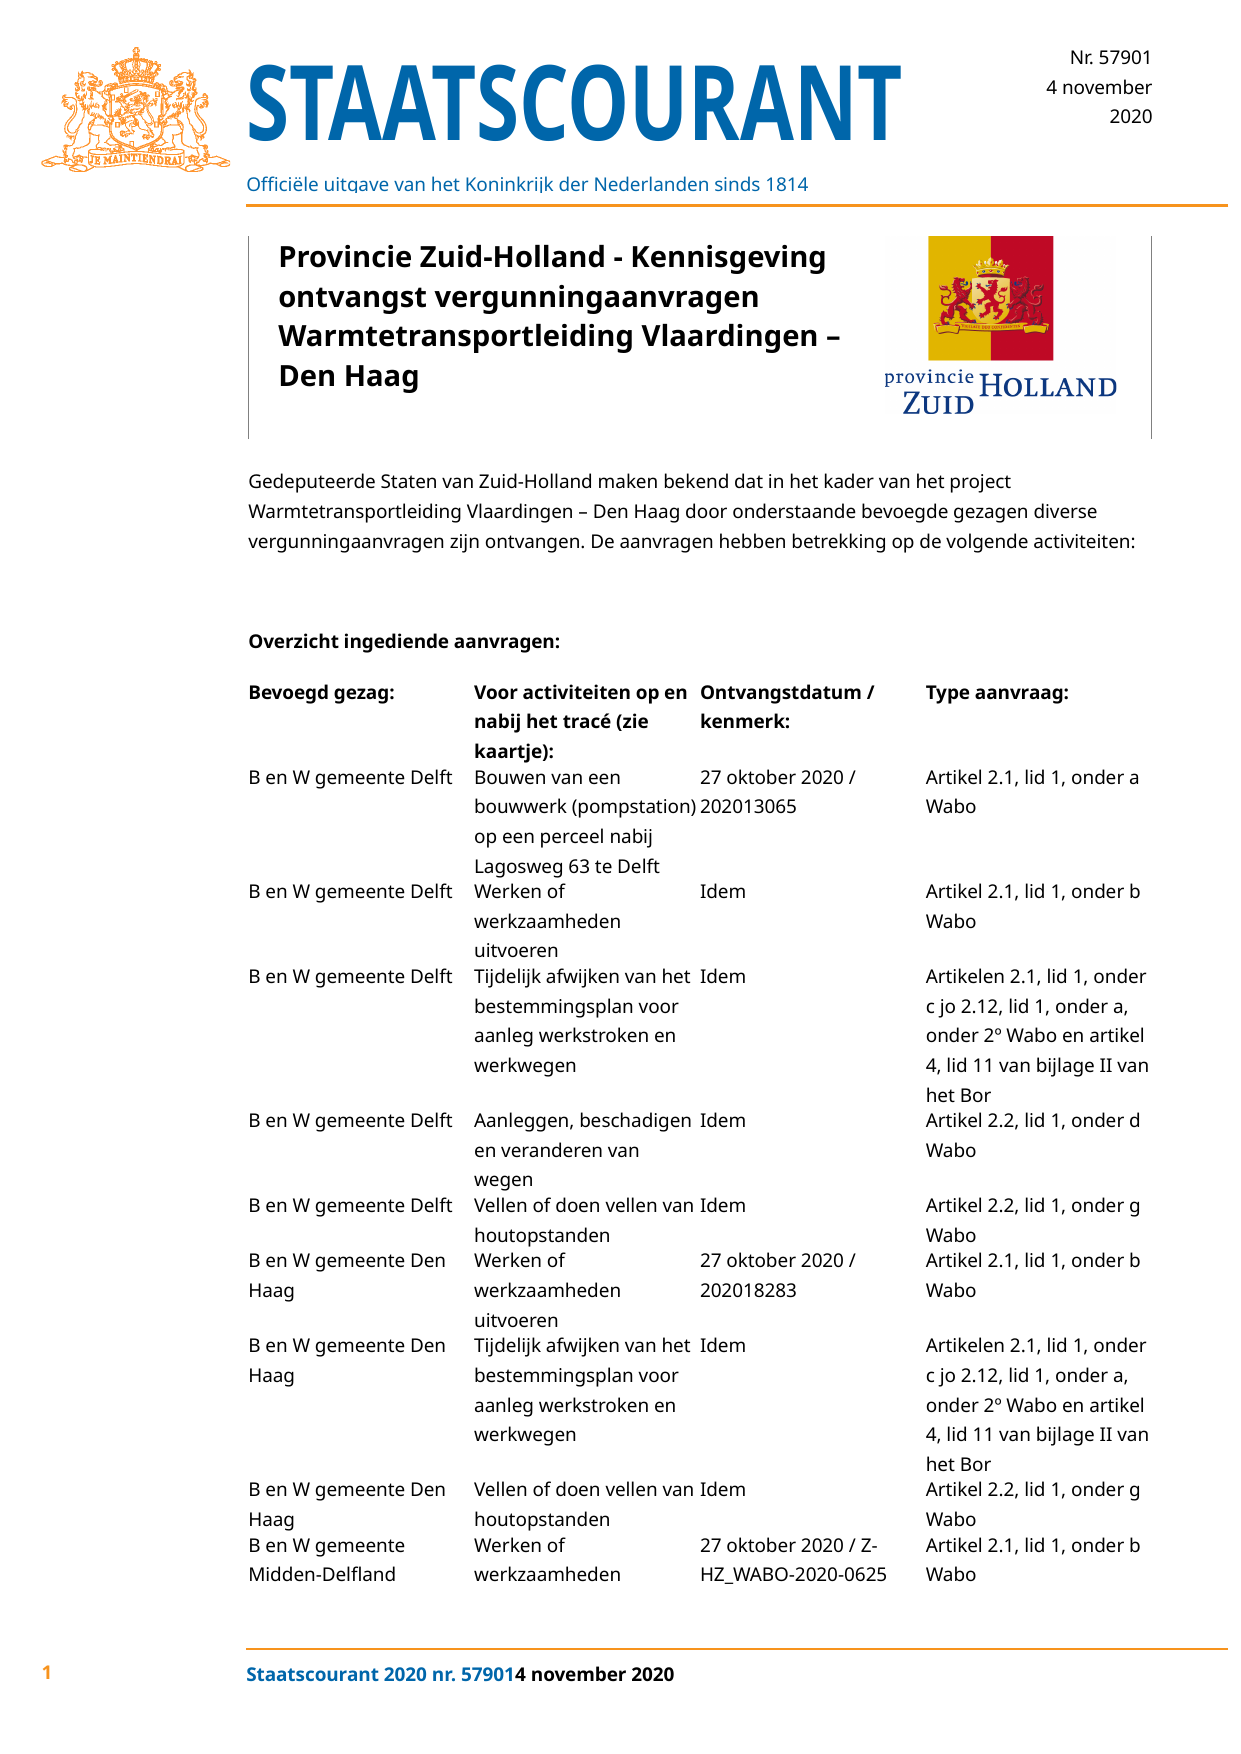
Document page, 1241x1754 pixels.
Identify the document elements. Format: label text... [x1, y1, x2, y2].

table_cell Tijdelijk afwijken van het bestemmingsplan voor aanleg werkstroken en werkwegen [474, 964, 700, 1107]
table_cell Artikel 2.1, lid 1, onder b Wabo [926, 1248, 1152, 1333]
table_cell B en W gemeente Midden-Delfland [248, 1532, 474, 1587]
table_cell Artikel 2.1, lid 1, onder b Wabo [926, 879, 1152, 963]
table_cell 27 oktober 2020 / 202013065 [700, 764, 926, 878]
table_cell 27 oktober 2020 / Z-HZ_WABO-2020-0625 [700, 1532, 926, 1587]
table_header Bevoegd gezag: [248, 679, 474, 764]
table_header [850, 236, 885, 413]
table_cell B en W gemeente Den Haag [248, 1333, 474, 1477]
table_cell Artikel 2.2, lid 1, onder g Wabo [926, 1193, 1152, 1248]
text Overzicht ingediende aanvragen: [248, 629, 1152, 654]
table_cell Werken of werkzaamheden uitvoeren [474, 1248, 700, 1333]
table_cell B en W gemeente Den Haag [248, 1248, 474, 1333]
table_cell Vellen of doen vellen van houtopstanden [474, 1477, 700, 1532]
table_cell B en W gemeente Delft [248, 879, 474, 963]
table_cell Artikelen 2.1, lid 1, onder c jo 2.12, lid 1, onder a, onder 2º Wabo en artikel 4, lid 11 van bijlage II van het Bor [926, 1333, 1152, 1477]
text Gedeputeerde Staten van Zuid-Holland maken bekend dat in het kader van het project Warmtetransportleiding Vlaardingen – Den Haag door onderstaande bevoegde gezagen diverse vergunningaanvragen zijn ontvangen. De aanvragen hebben betrekking op de volgende activiteiten: [248, 469, 1152, 553]
table_cell Artikel 2.1, lid 1, onder a Wabo [926, 764, 1152, 878]
table_header Voor activiteiten op en nabij het tracé (zie kaartje): [474, 679, 700, 764]
table_header Ontvangstdatum / kenmerk: [700, 679, 926, 764]
table_cell Vellen of doen vellen van houtopstanden [474, 1193, 700, 1248]
table_cell Werken of werkzaamheden uitvoeren [474, 879, 700, 963]
table_cell B en W gemeente Delft [248, 764, 474, 878]
table_header [850, 414, 1151, 439]
table_header Provincie Zuid-Holland - Kennisgeving ontvangst vergunningaanvragen Warmtetransportleiding Vlaardingen – Den Haag [249, 236, 850, 439]
table_cell 27 oktober 2020 / 202018283 [700, 1248, 926, 1333]
table_cell Artikel 2.2, lid 1, onder g Wabo [926, 1477, 1152, 1532]
picture [885, 236, 1117, 414]
table_cell Artikelen 2.1, lid 1, onder c jo 2.12, lid 1, onder a, onder 2º Wabo en artikel 4, lid 11 van bijlage II van het Bor [926, 964, 1152, 1107]
table_cell B en W gemeente Delft [248, 1108, 474, 1192]
table_cell Idem [700, 1193, 926, 1248]
table_cell Idem [700, 1333, 926, 1477]
table_cell Idem [700, 879, 926, 963]
table_cell Idem [700, 964, 926, 1107]
table_cell B en W gemeente Delft [248, 1193, 474, 1248]
table_cell Tijdelijk afwijken van het bestemmingsplan voor aanleg werkstroken en werkwegen [474, 1333, 700, 1477]
table_cell Bouwen van een bouwwerk (pompstation) op een perceel nabij Lagosweg 63 te Delft [474, 764, 700, 878]
table_header [1117, 236, 1151, 413]
table_cell Idem [700, 1108, 926, 1192]
table_cell Artikel 2.1, lid 1, onder b Wabo [926, 1532, 1152, 1587]
table_cell B en W gemeente Den Haag [248, 1477, 474, 1532]
table_cell Aanleggen, beschadigen en veranderen van wegen [474, 1108, 700, 1192]
picture [41, 47, 231, 172]
table_cell Werken of werkzaamheden [474, 1532, 700, 1587]
table_cell Artikel 2.2, lid 1, onder d Wabo [926, 1108, 1152, 1192]
table_cell B en W gemeente Delft [248, 964, 474, 1107]
table_header Type aanvraag: [926, 679, 1152, 764]
table_cell Idem [700, 1477, 926, 1532]
